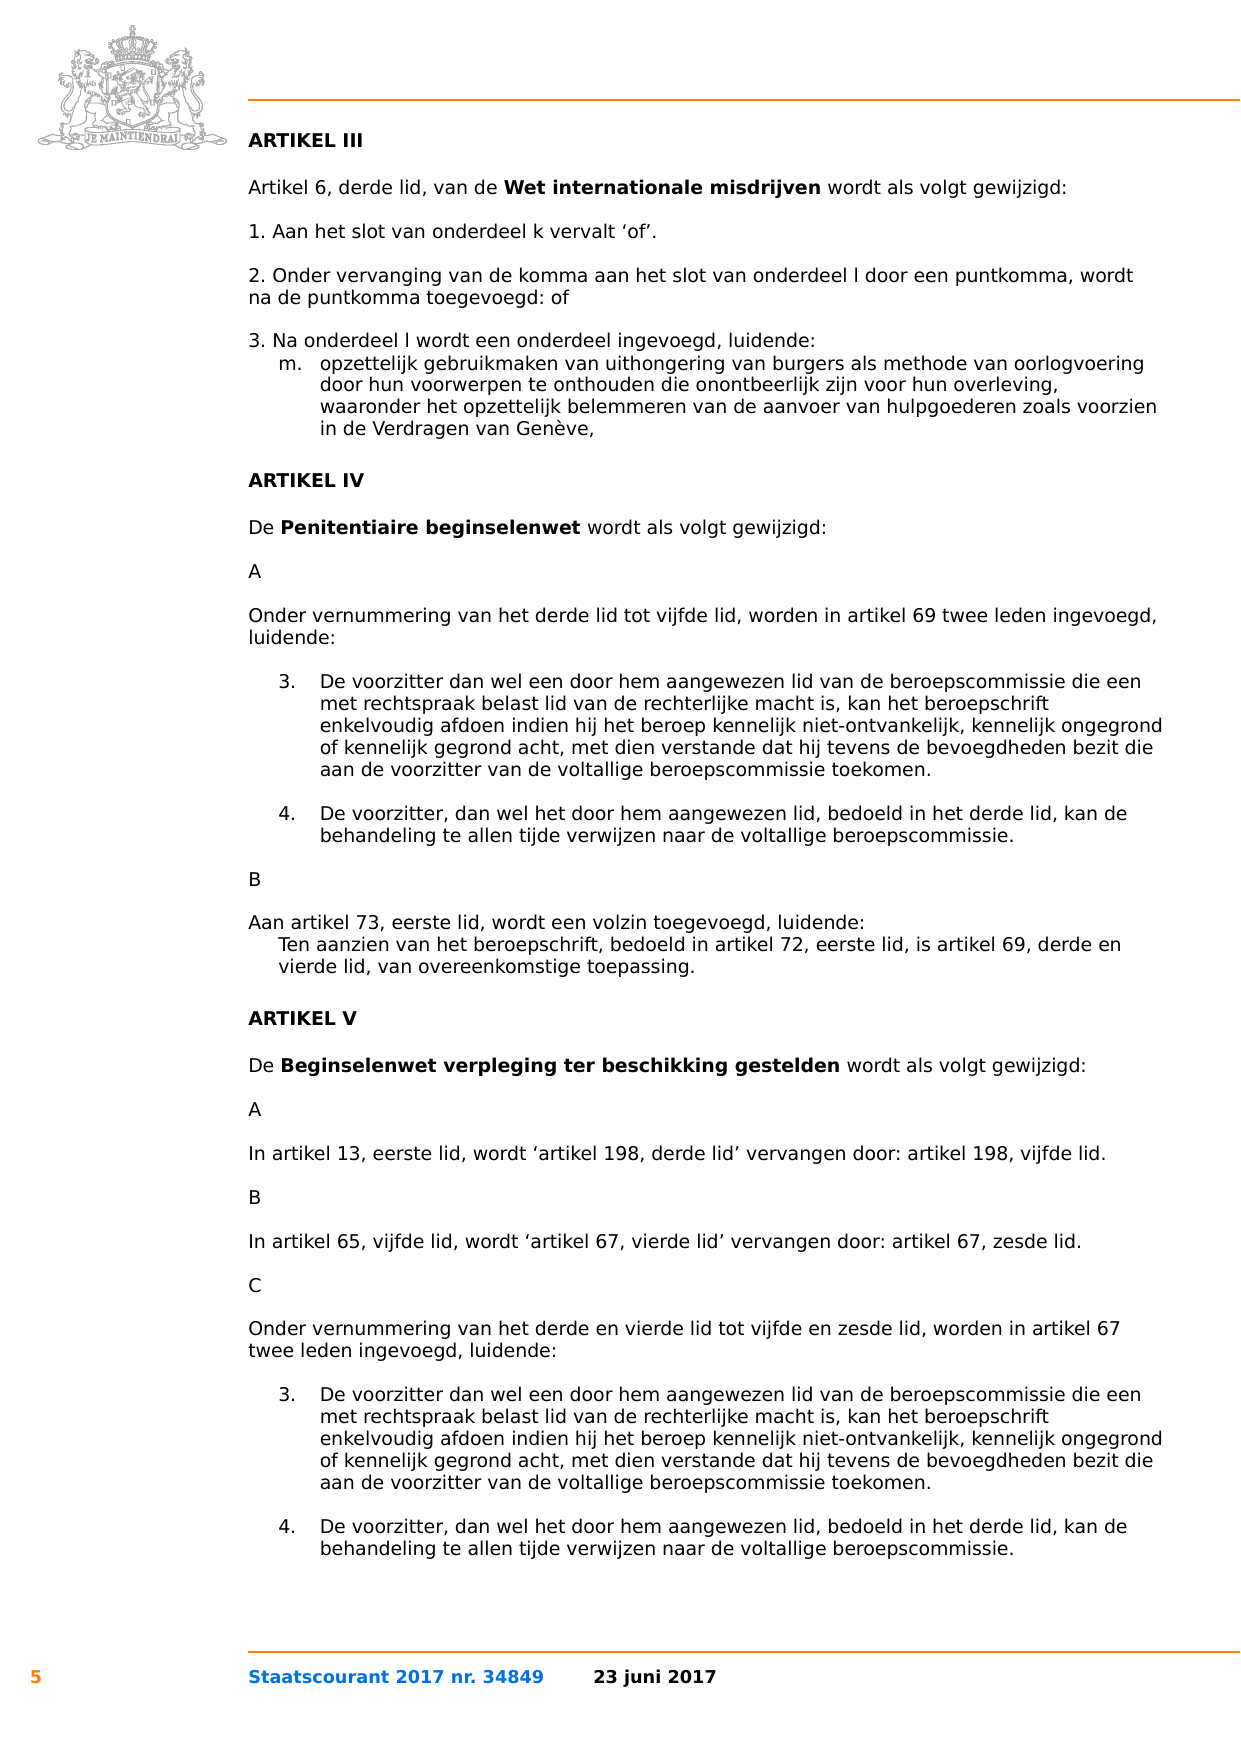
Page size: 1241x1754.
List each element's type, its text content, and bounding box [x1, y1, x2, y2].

text C [248, 1274, 1163, 1296]
text 3. De voorzitter dan wel een door hem aangewezen lid van de beroepscommissie die een met rechtspraak belast lid van de rechterlijke macht is, kan het beroepschrift enkelvoudig afdoen indien hij het beroep kennelijk niet-ontvankelijk, kennelijk ongegrond of kennelijk gegrond acht, met dien verstande dat hij tevens de bevoegdheden bezit die aan de voorzitter van de voltallige beroepscommissie toekomen. [278, 1384, 1163, 1494]
text In artikel 65, vijfde lid, wordt ‘artikel 67, vierde lid’ vervangen door: artikel 67, zesde lid. [248, 1231, 1163, 1253]
picture [38, 25, 227, 150]
text 3. Na onderdeel l wordt een onderdeel ingevoegd, luidende: [248, 330, 1163, 352]
text 3. De voorzitter dan wel een door hem aangewezen lid van de beroepscommissie die een met rechtspraak belast lid van de rechterlijke macht is, kan het beroepschrift enkelvoudig afdoen indien hij het beroep kennelijk niet-ontvankelijk, kennelijk ongegrond of kennelijk gegrond acht, met dien verstande dat hij tevens de bevoegdheden bezit die aan de voorzitter van de voltallige beroepscommissie toekomen. [278, 671, 1163, 781]
text Onder vernummering van het derde lid tot vijfde lid, worden in artikel 69 twee leden ingevoegd, luidende: [248, 605, 1163, 649]
text m. opzettelijk gebruikmaken van uithongering van burgers als methode van oorlogvoering door hun voorwerpen te onthouden die onontbeerlijk zijn voor hun overleving, waaronder het opzettelijk belemmeren van de aanvoer van hulpgoederen zoals voorzien in de Verdragen van Genève, [278, 352, 1163, 440]
text Artikel 6, derde lid, van de Wet internationale misdrijven wordt als volgt gewijzigd: [248, 177, 1163, 199]
text A [248, 1099, 1163, 1121]
text B [248, 1187, 1163, 1209]
text De Penitentiaire beginselenwet wordt als volgt gewijzigd: [248, 517, 1163, 539]
text Aan artikel 73, eerste lid, wordt een volzin toegevoegd, luidende: [248, 912, 1163, 934]
text Onder vernummering van het derde en vierde lid tot vijfde en zesde lid, worden in artikel 67 twee leden ingevoegd, luidende: [248, 1318, 1163, 1362]
text In artikel 13, eerste lid, wordt ‘artikel 198, derde lid’ vervangen door: artikel 198, vijfde lid. [248, 1143, 1163, 1165]
text Ten aanzien van het beroepschrift, bedoeld in artikel 72, eerste lid, is artikel 69, derde en vierde lid, van overeenkomstige toepassing. [278, 934, 1163, 978]
text 4. De voorzitter, dan wel het door hem aangewezen lid, bedoeld in het derde lid, kan de behandeling te allen tijde verwijzen naar de voltallige beroepscommissie. [278, 803, 1163, 847]
text A [248, 561, 1163, 583]
text 4. De voorzitter, dan wel het door hem aangewezen lid, bedoeld in het derde lid, kan de behandeling te allen tijde verwijzen naar de voltallige beroepscommissie. [278, 1516, 1163, 1560]
text 1. Aan het slot van onderdeel k vervalt ‘of’. [248, 221, 1163, 243]
text De Beginselenwet verpleging ter beschikking gestelden wordt als volgt gewijzigd: [248, 1055, 1163, 1077]
text 2. Onder vervanging van de komma aan het slot van onderdeel l door een puntkomma, wordt na de puntkomma toegevoegd: of [248, 264, 1163, 308]
subtitle ARTIKEL V [248, 1008, 1163, 1030]
text B [248, 868, 1163, 890]
subtitle ARTIKEL IV [248, 470, 1163, 492]
subtitle ARTIKEL III [248, 130, 1163, 152]
